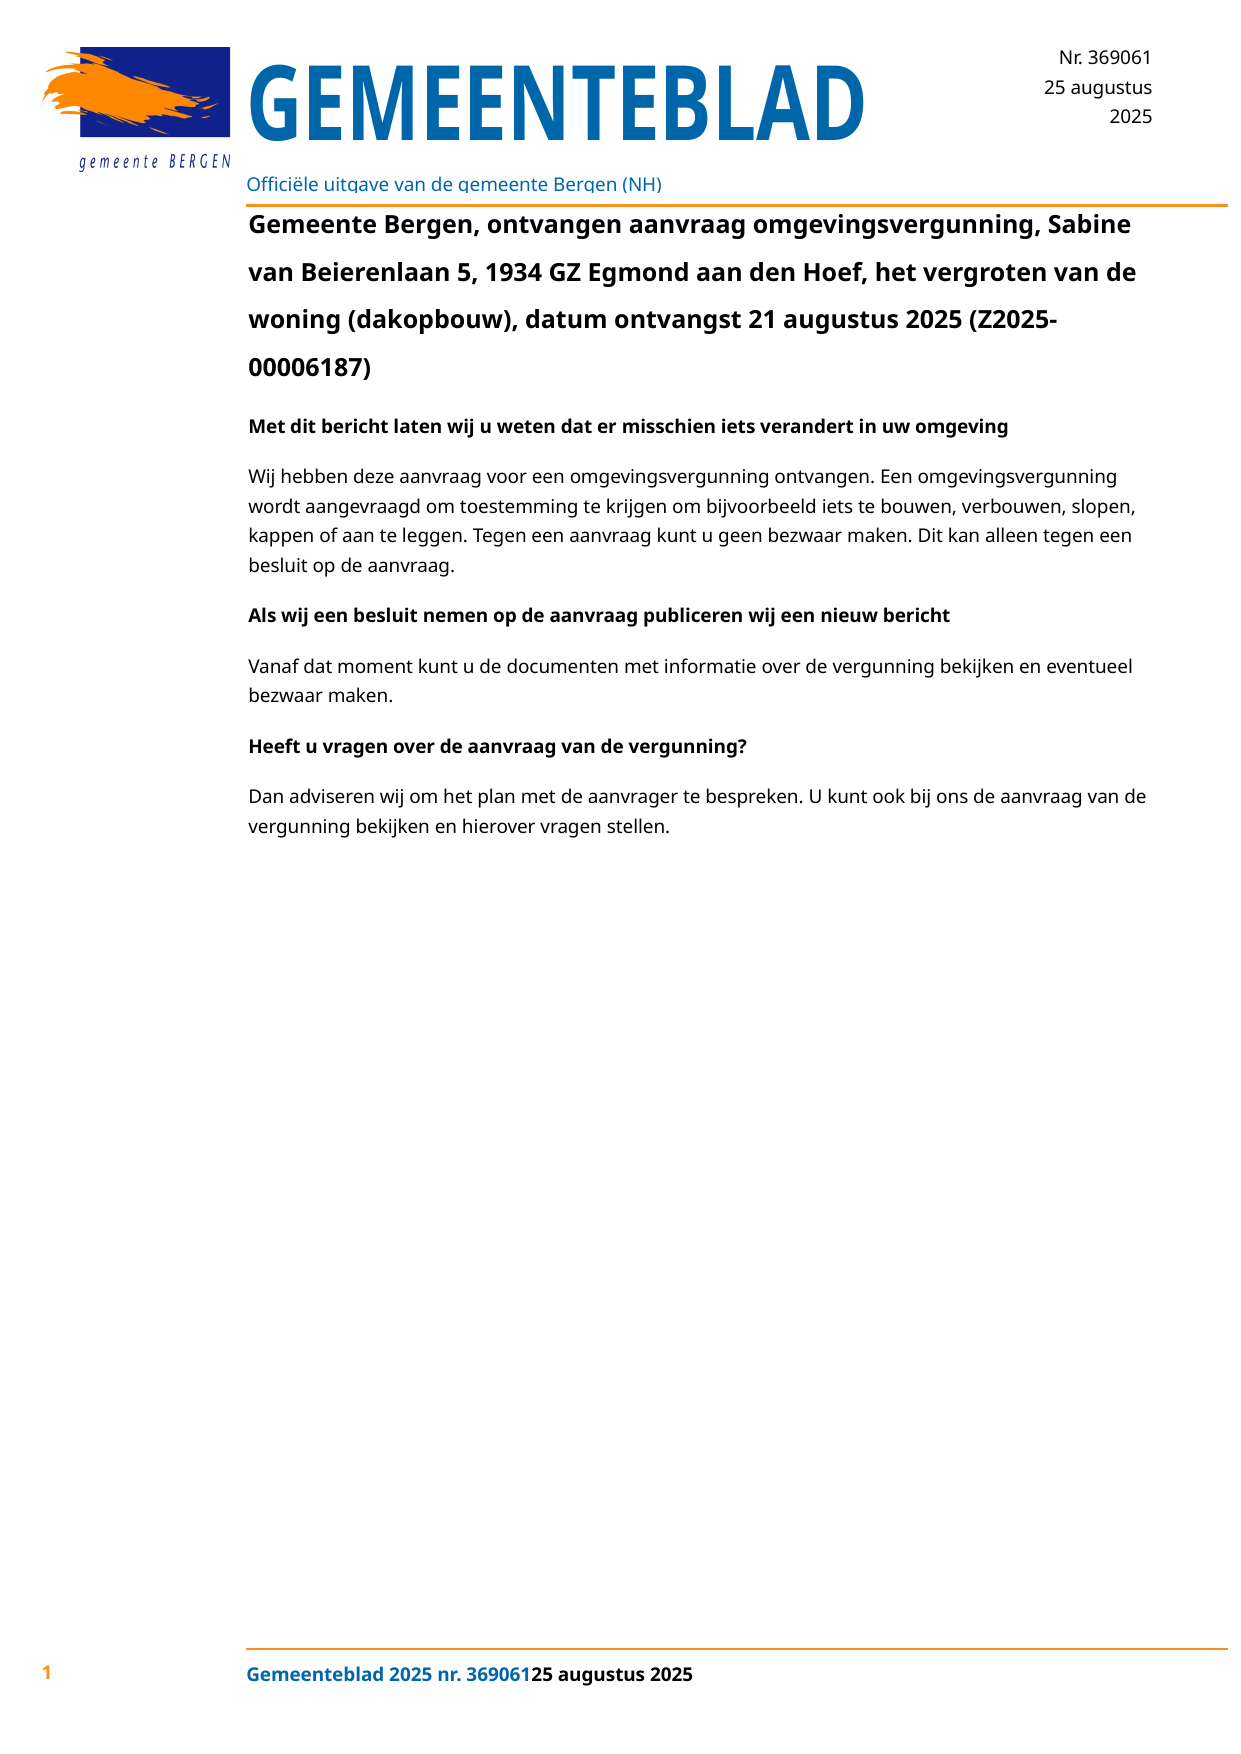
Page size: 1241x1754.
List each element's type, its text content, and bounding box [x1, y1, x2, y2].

text Vanaf dat moment kunt u de documenten met informatie over de vergunning bekijken en eventueel bezwaar maken. [248, 653, 1152, 708]
text Dan adviseren wij om het plan met de aanvrager te bespreken. U kunt ook bij ons de aanvraag van de vergunning bekijken en hierover vragen stellen. [248, 783, 1152, 839]
text Als wij een besluit nemen op de aanvraag publiceren wij een nieuw bericht [248, 603, 1152, 628]
text Gemeente Bergen, ontvangen aanvraag omgevingsvergunning, Sabine van Beierenlaan 5, 1934 GZ Egmond aan den Hoef, het vergroten van de woning (dakopbouw), datum ontvangst 21 augustus 2025 (Z2025-00006187) [248, 207, 1152, 384]
text Heeft u vragen over de aanvraag van de vergunning? [248, 733, 1152, 759]
picture [41, 47, 231, 172]
text Wij hebben deze aanvraag voor een omgevingsvergunning ontvangen. Een omgevingsvergunning wordt aangevraagd om toestemming te krijgen om bijvoorbeeld iets te bouwen, verbouwen, slopen, kappen of aan te leggen. Tegen een aanvraag kunt u geen bezwaar maken. Dit kan alleen tegen een besluit op de aanvraag. [248, 463, 1152, 578]
text Met dit bericht laten wij u weten dat er misschien iets verandert in uw omgeving [248, 413, 1152, 439]
